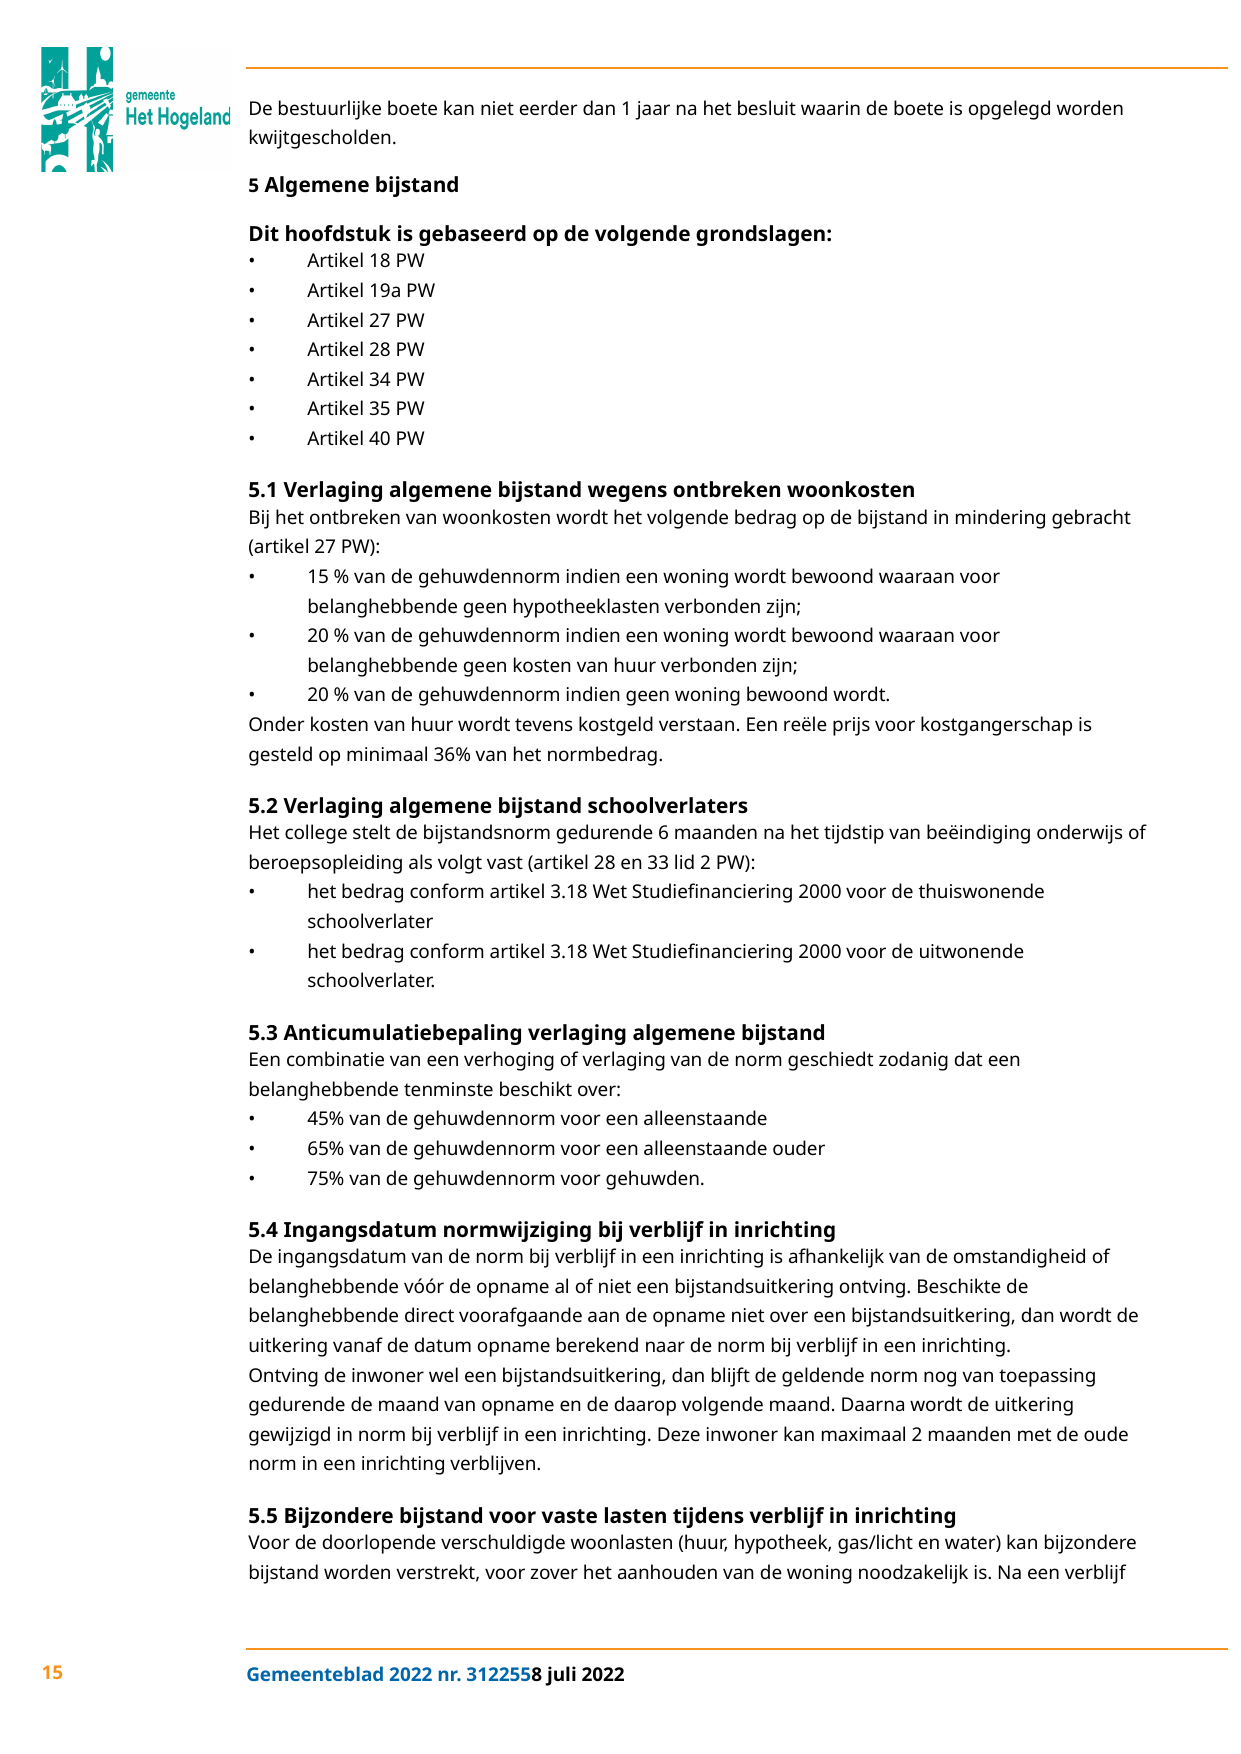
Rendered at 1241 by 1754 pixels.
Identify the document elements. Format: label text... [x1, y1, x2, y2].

list 75% van de gehuwdennorm voor gehuwden. [248, 1165, 1152, 1190]
text Onder kosten van huur wordt tevens kostgeld verstaan. Een reële prijs voor kostgangerschap is gesteld op minimaal 36% van het normbedrag. [248, 711, 1152, 766]
text 5.5 Bijzondere bijstand voor vaste lasten tijdens verblijf in inrichting [248, 1501, 1152, 1529]
text 5 Algemene bijstand [248, 170, 1152, 198]
text 5.4 Ingangsdatum normwijziging bij verblijf in inrichting [248, 1215, 1152, 1243]
list 65% van de gehuwdennorm voor een alleenstaande ouder [248, 1135, 1152, 1161]
text 5.3 Anticumulatiebepaling verlaging algemene bijstand [248, 1018, 1152, 1046]
text De bestuurlijke boete kan niet eerder dan 1 jaar na het besluit waarin de boete is opgelegd worden kwijtgescholden. [248, 95, 1152, 150]
list het bedrag conform artikel 3.18 Wet Studiefinanciering 2000 voor de thuiswonende schoolverlater [248, 879, 1152, 934]
text Ontving de inwoner wel een bijstandsuitkering, dan blijft de geldende norm nog van toepassing gedurende de maand van opname en de daarop volgende maand. Daarna wordt de uitkering gewijzigd in norm bij verblijf in een inrichting. Deze inwoner kan maximaal 2 maanden met de oude norm in een inrichting verblijven. [248, 1362, 1152, 1476]
list Artikel 28 PW [248, 336, 1152, 362]
text 5.2 Verlaging algemene bijstand schoolverlaters [248, 791, 1152, 819]
list 20 % van de gehuwdennorm indien een woning wordt bewoond waaraan voor belanghebbende geen kosten van huur verbonden zijn; [248, 622, 1152, 678]
list Artikel 40 PW [248, 425, 1152, 451]
list 15 % van de gehuwdennorm indien een woning wordt bewoond waaraan voor belanghebbende geen hypotheeklasten verbonden zijn; [248, 563, 1152, 618]
text Het college stelt de bijstandsnorm gedurende 6 maanden na het tijdstip van beëindiging onderwijs of beroepsopleiding als volgt vast (artikel 28 en 33 lid 2 PW): [248, 819, 1152, 875]
text 5.1 Verlaging algemene bijstand wegens ontbreken woonkosten [248, 476, 1152, 504]
picture [41, 47, 231, 172]
list 20 % van de gehuwdennorm indien geen woning bewoond wordt. [248, 682, 1152, 707]
list 45% van de gehuwdennorm voor een alleenstaande [248, 1106, 1152, 1131]
list Artikel 18 PW [248, 248, 1152, 273]
list Artikel 27 PW [248, 307, 1152, 333]
text Dit hoofdstuk is gebaseerd op de volgende grondslagen: [248, 219, 1152, 248]
list het bedrag conform artikel 3.18 Wet Studiefinanciering 2000 voor de uitwonende schoolverlater. [248, 938, 1152, 993]
list Artikel 19a PW [248, 277, 1152, 303]
text Een combinatie van een verhoging of verlaging van de norm geschiedt zodanig dat een belanghebbende tenminste beschikt over: [248, 1046, 1152, 1102]
text De ingangsdatum van de norm bij verblijf in een inrichting is afhankelijk van de omstandigheid of belanghebbende vóór de opname al of niet een bijstandsuitkering ontving. Beschikte de belanghebbende direct voorafgaande aan de opname niet over een bijstandsuitkering, dan wordt de uitkering vanaf de datum opname berekend naar de norm bij verblijf in een inrichting. [248, 1243, 1152, 1358]
text Bij het ontbreken van woonkosten wordt het volgende bedrag op de bijstand in mindering gebracht (artikel 27 PW): [248, 504, 1152, 559]
list Artikel 35 PW [248, 396, 1152, 421]
list Artikel 34 PW [248, 366, 1152, 392]
text Voor de doorlopende verschuldigde woonlasten (huur, hypotheek, gas/licht en water) kan bijzondere bijstand worden verstrekt, voor zover het aanhouden van de woning noodzakelijk is. Na een verblijf [248, 1529, 1152, 1585]
